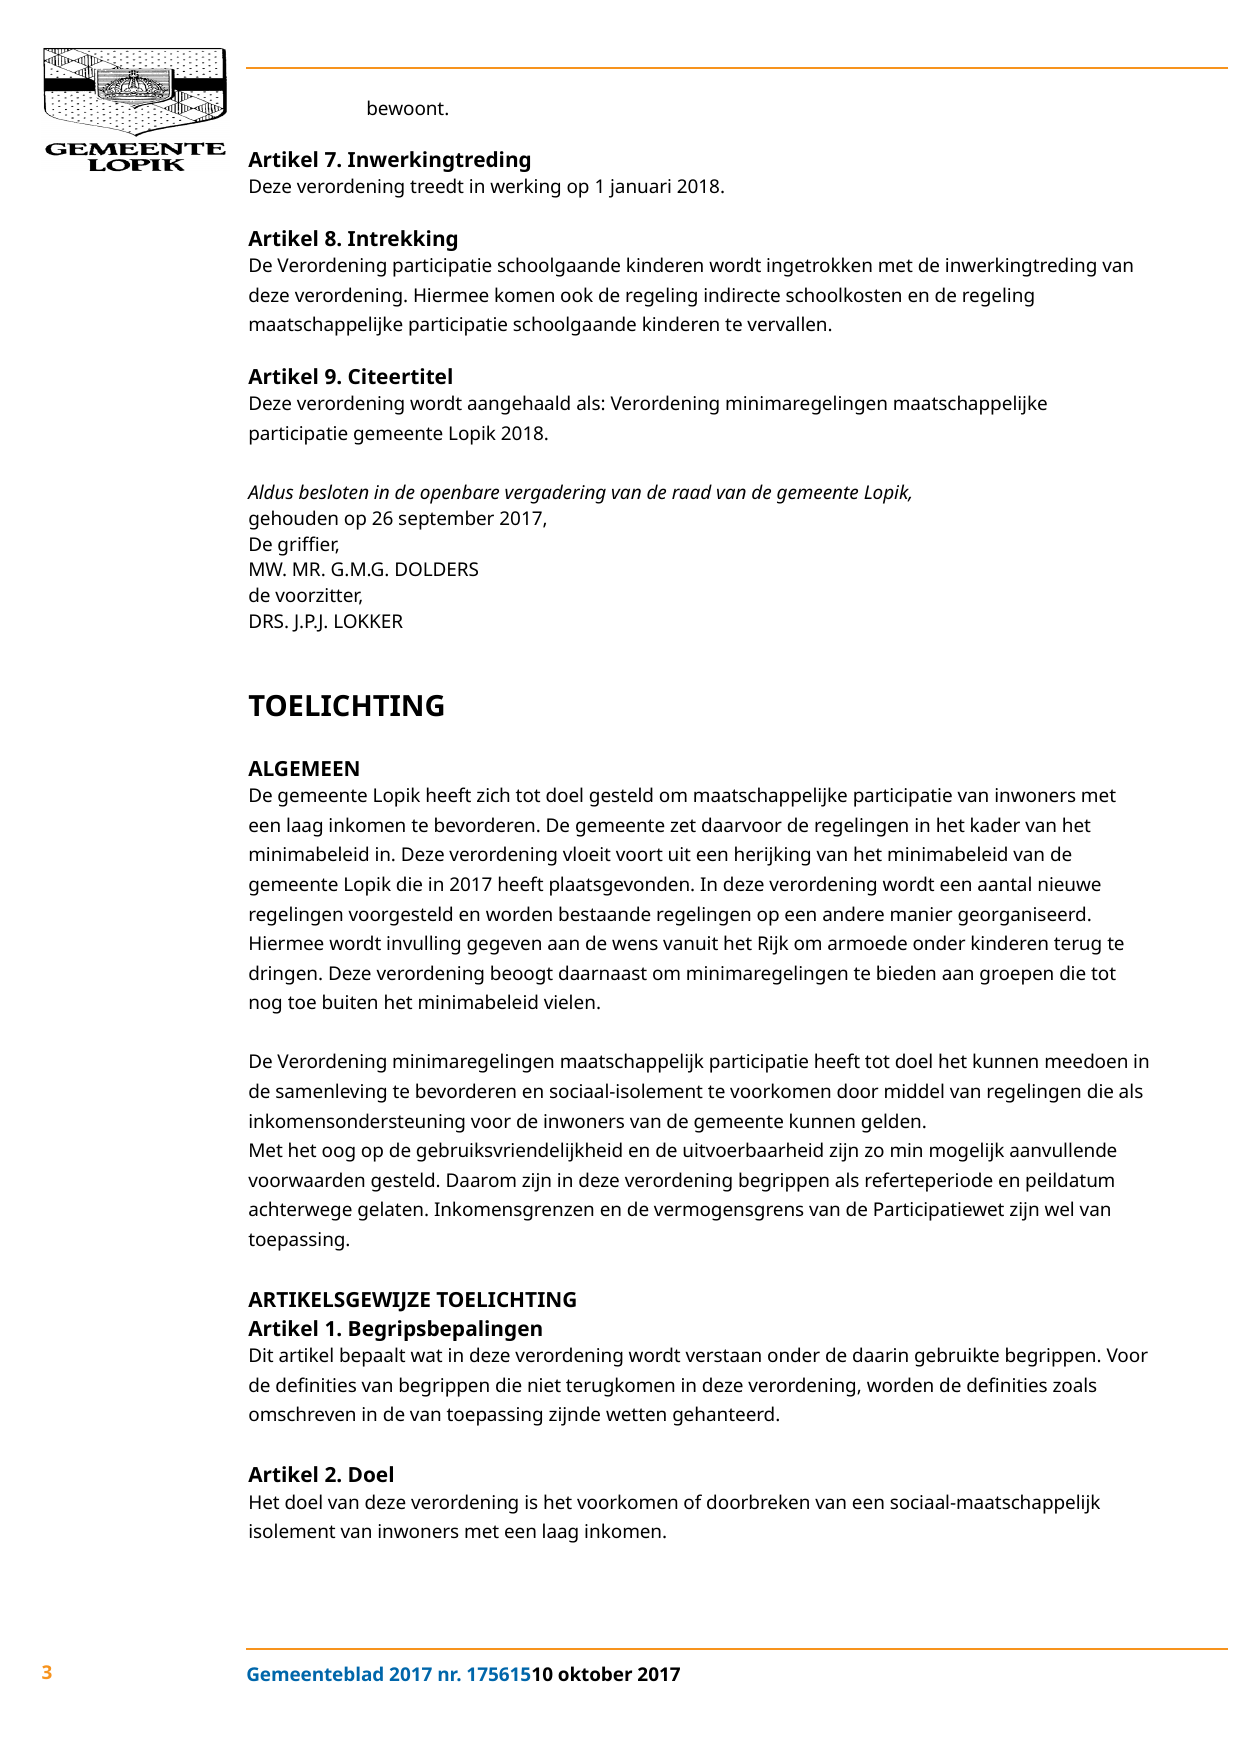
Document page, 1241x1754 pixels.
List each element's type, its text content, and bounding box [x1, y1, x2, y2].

picture [41, 47, 231, 172]
text Artikel 1. Begripsbepalingen [248, 1314, 1152, 1342]
text De Verordening participatie schoolgaande kinderen wordt ingetrokken met de inwerkingtreding van deze verordening. Hiermee komen ook de regeling indirecte schoolkosten en de regeling maatschappelijke participatie schoolgaande kinderen te vervallen. [248, 252, 1152, 337]
text Met het oog op de gebruiksvriendelijkheid en de uitvoerbaarheid zijn zo min mogelijk aanvullende voorwaarden gesteld. Daarom zijn in deze verordening begrippen als referteperiode en peildatum achterwege gelaten. Inkomensgrenzen en de vermogensgrens van de Participatiewet zijn wel van toepassing. [248, 1137, 1152, 1252]
text De griffier, [248, 531, 1152, 556]
text Dit artikel bepaalt wat in deze verordening wordt verstaan onder de daarin gebruikte begrippen. Voor de definities van begrippen die niet terugkomen in deze verordening, worden de definities zoals omschreven in de van toepassing zijnde wetten gehanteerd. [248, 1342, 1152, 1427]
text ARTIKELSGEWIJZE TOELICHTING [248, 1285, 1152, 1314]
text DRS. J.P.J. LOKKER [248, 608, 1152, 634]
text Artikel 8. Intrekking [248, 224, 1152, 252]
text Het doel van deze verordening is het voorkomen of doorbreken van een sociaal-maatschappelijk isolement van inwoners met een laag inkomen. [248, 1489, 1152, 1544]
text de voorzitter, [248, 582, 1152, 608]
text De Verordening minimaregelingen maatschappelijk participatie heeft tot doel het kunnen meedoen in de samenleving te bevorderen en sociaal-isolement te voorkomen door middel van regelingen die als inkomensondersteuning voor de inwoners van de gemeente kunnen gelden. [248, 1049, 1152, 1133]
text De gemeente Lopik heeft zich tot doel gesteld om maatschappelijke participatie van inwoners met een laag inkomen te bevorderen. De gemeente zet daarvoor de regelingen in het kader van het minimabeleid in. Deze verordening vloeit voort uit een herijking van het minimabeleid van de gemeente Lopik die in 2017 heeft plaatsgevonden. In deze verordening wordt een aantal nieuwe regelingen voorgesteld en worden bestaande regelingen op een andere manier georganiseerd. Hiermee wordt invulling gegeven aan de wens vanuit het Rijk om armoede onder kinderen terug te dringen. Deze verordening beoogt daarnaast om minimaregelingen te bieden aan groepen die tot nog toe buiten het minimabeleid vielen. [248, 782, 1152, 1015]
text Deze verordening wordt aangehaald als: Verordening minimaregelingen maatschappelijke participatie gemeente Lopik 2018. [248, 391, 1152, 446]
text Artikel 9. Citeertitel [248, 362, 1152, 391]
text Aldus besloten in de openbare vergadering van de raad van de gemeente Lopik, [248, 479, 1152, 505]
text TOELICHTING [248, 685, 1152, 725]
text Artikel 7. Inwerkingtreding [248, 145, 1152, 174]
text MW. MR. G.M.G. DOLDERS [248, 556, 1152, 582]
list bewoont. [307, 95, 1152, 121]
text gehouden op 26 september 2017, [248, 505, 1152, 531]
text Artikel 2. Doel [248, 1461, 1152, 1489]
text Deze verordening treedt in werking op 1 januari 2018. [248, 174, 1152, 199]
text ALGEMEEN [248, 754, 1152, 782]
